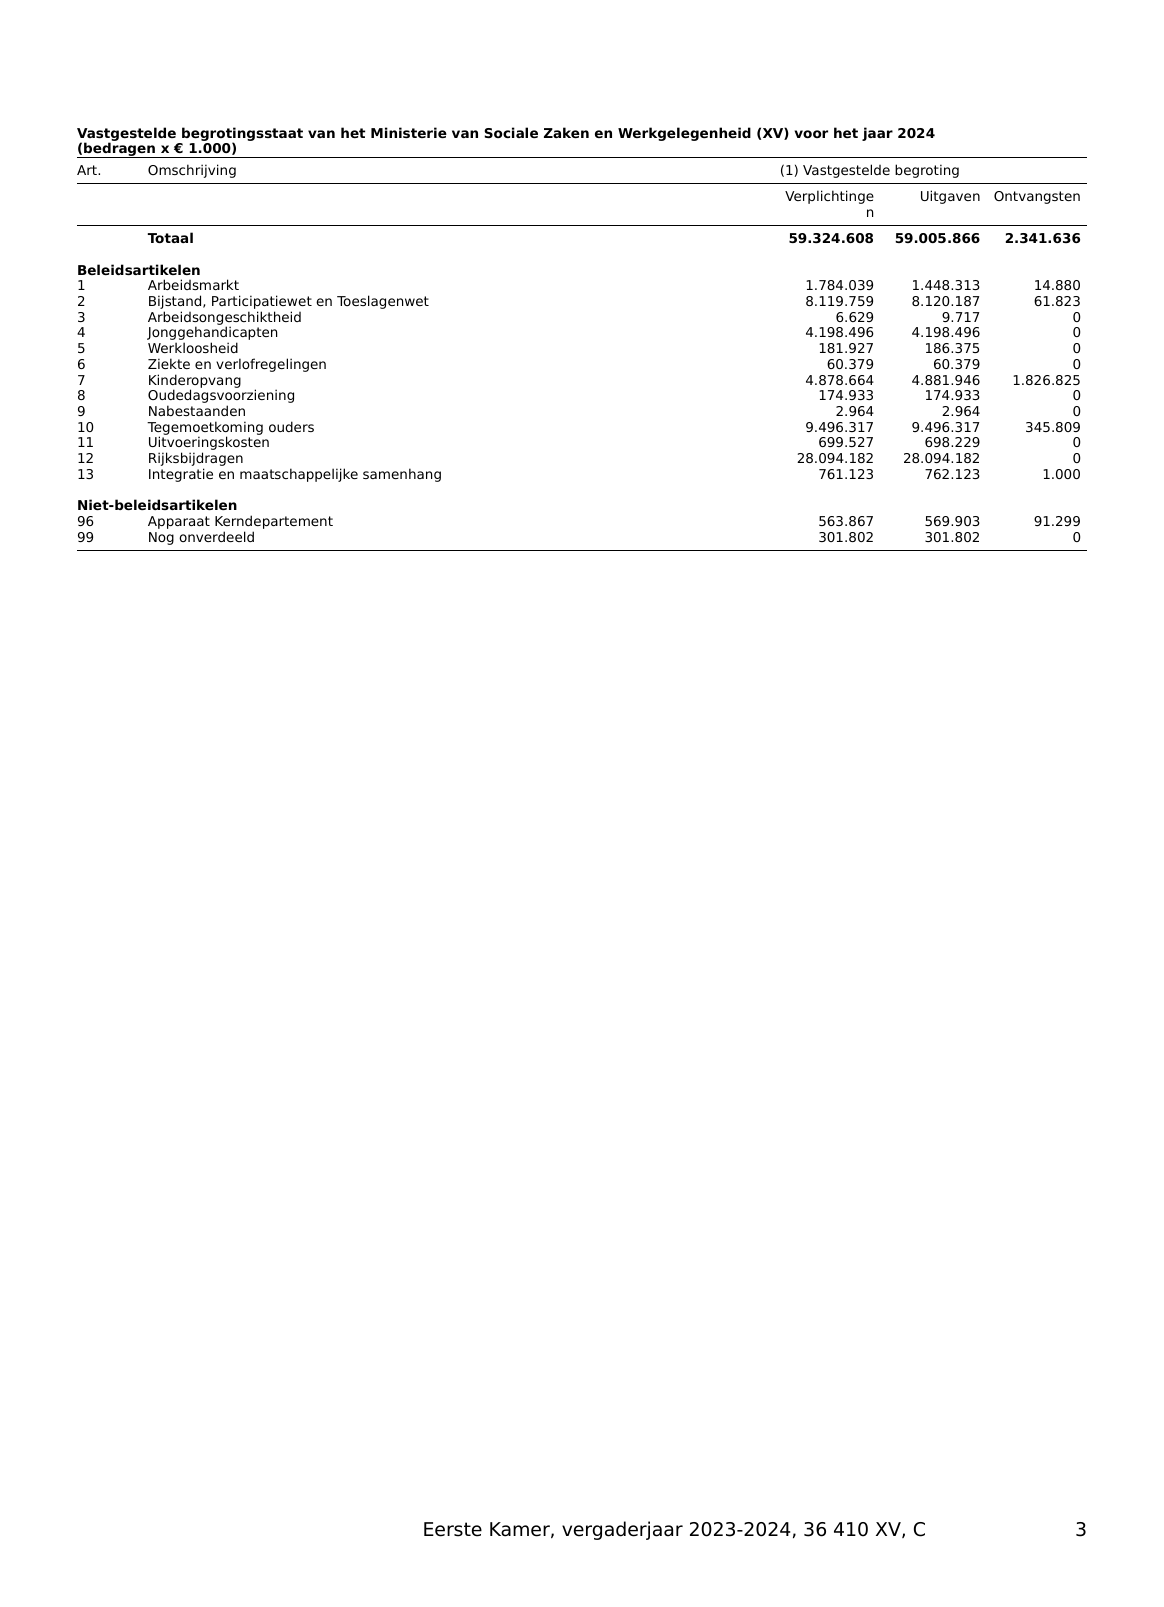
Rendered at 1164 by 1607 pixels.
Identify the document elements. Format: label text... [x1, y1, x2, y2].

table_cell [774, 262, 880, 278]
table_header Vastgestelde begrotingsstaat van het Ministerie van Sociale Zaken en Werkgelegenheid (XV) voor het jaar 2024 (bedragen x € 1.000) [77, 126, 1087, 157]
table_cell 8.119.759 [774, 294, 880, 309]
table_cell 3 [77, 310, 142, 325]
table_cell 186.375 [880, 341, 986, 357]
table_cell Niet-beleidsartikelen [77, 498, 773, 514]
table_cell 4.881.946 [880, 373, 986, 388]
table_cell Ziekte en verlofregelingen [142, 357, 773, 372]
table_cell 9.496.317 [880, 420, 986, 435]
table_cell 9.717 [880, 310, 986, 325]
table_cell 1.784.039 [774, 278, 880, 294]
table_cell 0 [986, 435, 1087, 451]
table_cell 698.229 [880, 435, 986, 451]
table_cell [142, 247, 773, 262]
table_cell 10 [77, 420, 142, 435]
table_cell 0 [986, 388, 1087, 404]
table_cell 14.880 [986, 278, 1087, 294]
table_cell Jonggehandicapten [142, 325, 773, 341]
table_cell 345.809 [986, 420, 1087, 435]
table_cell 0 [986, 357, 1087, 372]
table_cell 28.094.182 [774, 451, 880, 467]
table_cell 7 [77, 373, 142, 388]
table_cell [77, 226, 142, 247]
table_cell [77, 247, 142, 262]
table_cell Beleidsartikelen [77, 262, 773, 278]
table_cell 9 [77, 404, 142, 419]
table_cell 0 [986, 404, 1087, 419]
table_cell 4 [77, 325, 142, 341]
table_cell Werkloosheid [142, 341, 773, 357]
table_cell [986, 262, 1087, 278]
table_cell 1.826.825 [986, 373, 1087, 388]
table_cell (1) Vastgestelde begroting [774, 158, 1087, 183]
table_cell 0 [986, 451, 1087, 467]
table_cell Integratie en maatschappelijke samenhang [142, 467, 773, 482]
table_cell [774, 247, 880, 262]
table_cell [77, 184, 142, 225]
table_cell 59.324.608 [774, 226, 880, 247]
table_cell 2.341.636 [986, 226, 1087, 247]
table_cell 4.198.496 [880, 325, 986, 341]
table_cell 174.933 [774, 388, 880, 404]
table_cell 1 [77, 278, 142, 294]
table_cell [880, 262, 986, 278]
table_cell Rijksbijdragen [142, 451, 773, 467]
table_cell 8 [77, 388, 142, 404]
table_cell Ontvangsten [986, 184, 1087, 225]
table_cell 0 [986, 530, 1087, 550]
table_cell 2 [77, 294, 142, 309]
table_cell Totaal [142, 226, 773, 247]
table_cell [77, 483, 142, 498]
table_cell [986, 498, 1087, 514]
table_cell [880, 483, 986, 498]
table_cell Tegemoetkoming ouders [142, 420, 773, 435]
table_cell [142, 483, 773, 498]
table_cell Nog onverdeeld [142, 530, 773, 550]
table_cell 8.120.187 [880, 294, 986, 309]
table_cell 60.379 [774, 357, 880, 372]
table_cell 99 [77, 530, 142, 550]
table_cell [774, 498, 880, 514]
table_cell 761.123 [774, 467, 880, 482]
table_cell 1.448.313 [880, 278, 986, 294]
table_cell 91.299 [986, 514, 1087, 530]
table_cell [774, 483, 880, 498]
table_cell 13 [77, 467, 142, 482]
table_cell 5 [77, 341, 142, 357]
table_cell 301.802 [880, 530, 986, 550]
table_cell 0 [986, 341, 1087, 357]
table_cell Verplichtingen [774, 184, 880, 225]
table_cell 174.933 [880, 388, 986, 404]
table_cell 699.527 [774, 435, 880, 451]
table_cell [142, 184, 773, 225]
table_cell Bijstand, Participatiewet en Toeslagenwet [142, 294, 773, 309]
table_cell 11 [77, 435, 142, 451]
table_cell Art. [77, 158, 142, 183]
table_cell 2.964 [880, 404, 986, 419]
table_cell Arbeidsmarkt [142, 278, 773, 294]
table_cell 4.198.496 [774, 325, 880, 341]
table_cell 0 [986, 325, 1087, 341]
table_cell Uitvoeringskosten [142, 435, 773, 451]
table_cell 4.878.664 [774, 373, 880, 388]
table_cell 0 [986, 310, 1087, 325]
table_cell Omschrijving [142, 158, 773, 183]
table_cell 9.496.317 [774, 420, 880, 435]
table_cell Uitgaven [880, 184, 986, 225]
table_cell 762.123 [880, 467, 986, 482]
table_cell 301.802 [774, 530, 880, 550]
table_cell 12 [77, 451, 142, 467]
table_cell 60.379 [880, 357, 986, 372]
table_cell 6.629 [774, 310, 880, 325]
table_cell 1.000 [986, 467, 1087, 482]
table_cell 28.094.182 [880, 451, 986, 467]
table_cell 563.867 [774, 514, 880, 530]
table_cell Arbeidsongeschiktheid [142, 310, 773, 325]
table_cell 61.823 [986, 294, 1087, 309]
table_cell 181.927 [774, 341, 880, 357]
table_cell Oudedagsvoorziening [142, 388, 773, 404]
table_cell [986, 247, 1087, 262]
table_cell 59.005.866 [880, 226, 986, 247]
table_cell [880, 247, 986, 262]
table_cell [986, 483, 1087, 498]
table_cell 569.903 [880, 514, 986, 530]
table_cell Nabestaanden [142, 404, 773, 419]
table_cell Kinderopvang [142, 373, 773, 388]
table_cell 2.964 [774, 404, 880, 419]
table_cell 6 [77, 357, 142, 372]
table_cell 96 [77, 514, 142, 530]
table_cell Apparaat Kerndepartement [142, 514, 773, 530]
table_cell [880, 498, 986, 514]
